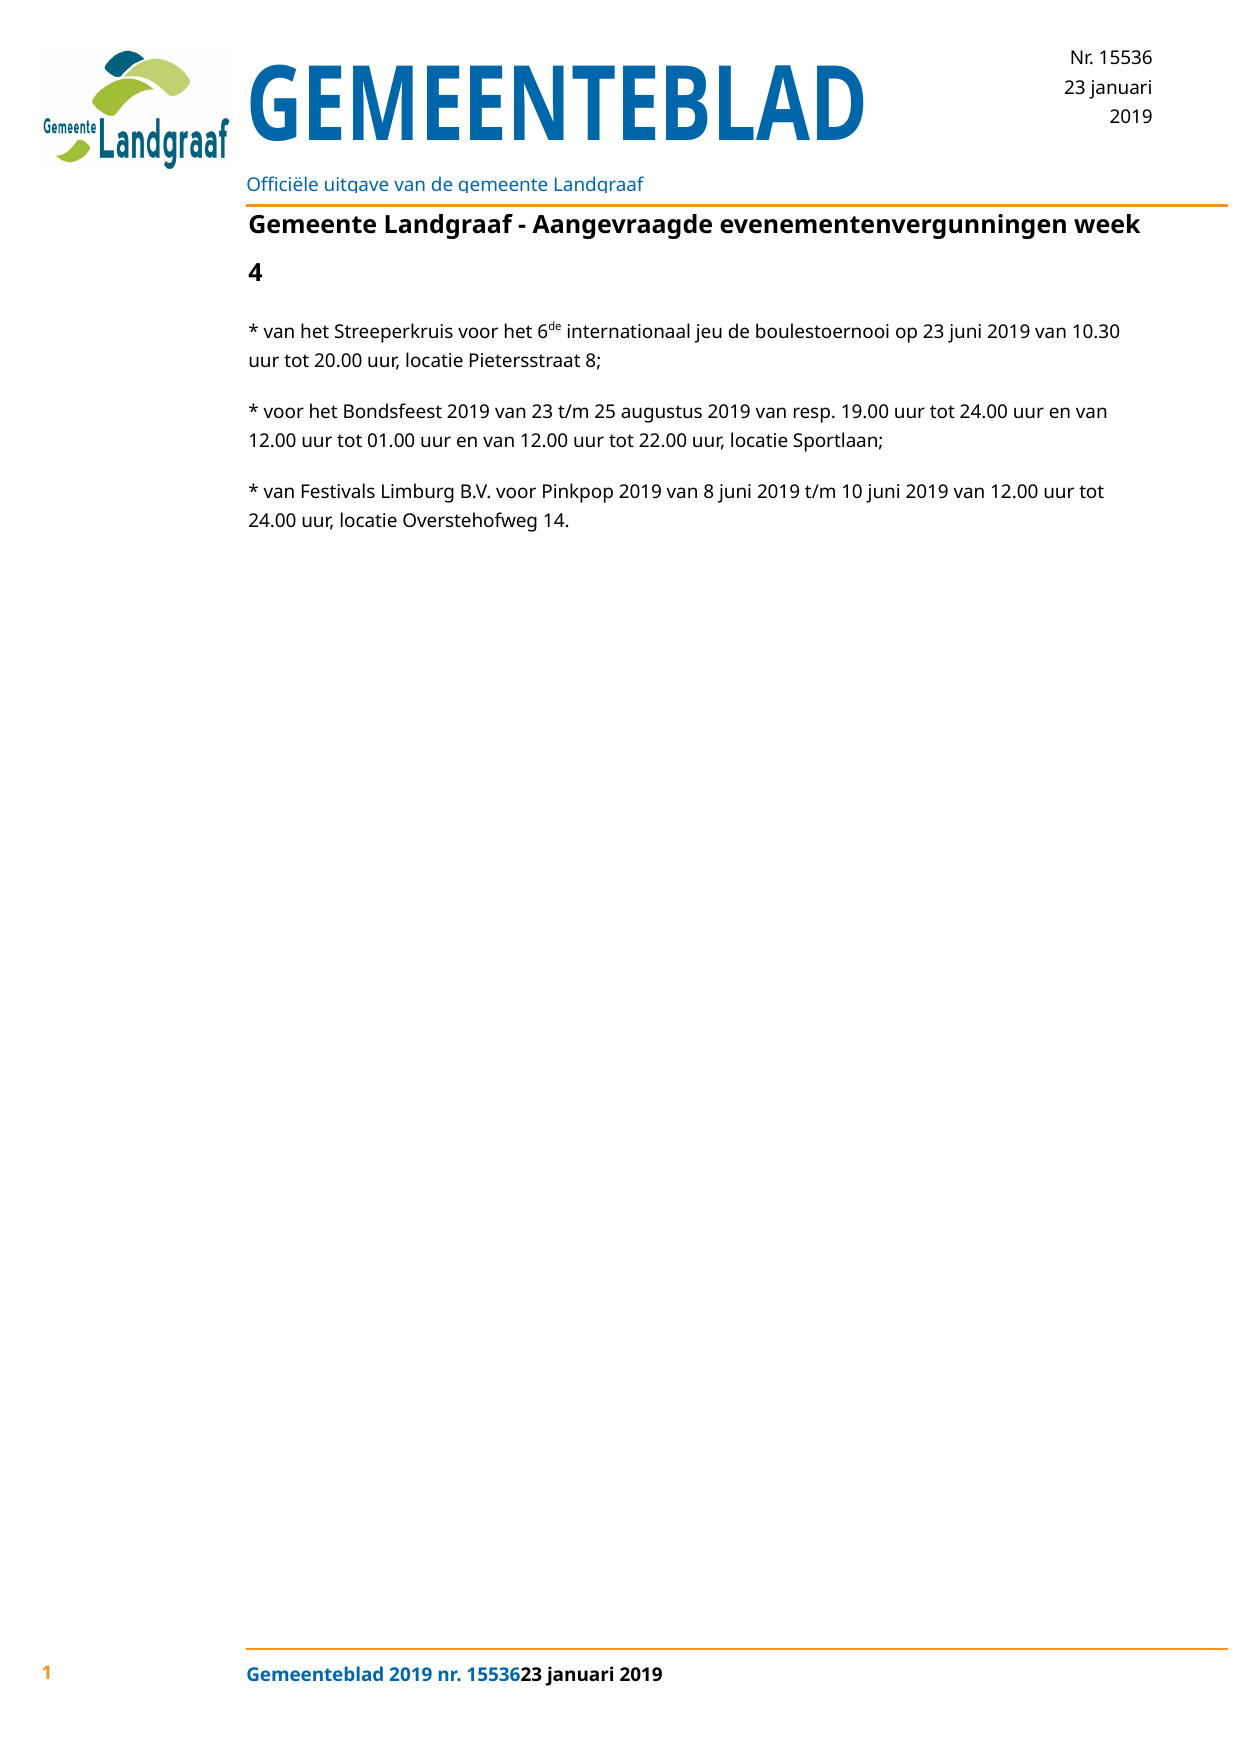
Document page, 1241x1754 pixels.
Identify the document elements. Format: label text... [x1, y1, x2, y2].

text * van het Streeperkruis voor het 6de internationaal jeu de boulestoernooi op 23 juni 2019 van 10.30 uur tot 20.00 uur, locatie Pietersstraat 8; [248, 318, 1152, 373]
text * voor het Bondsfeest 2019 van 23 t/m 25 augustus 2019 van resp. 19.00 uur tot 24.00 uur en van 12.00 uur tot 01.00 uur en van 12.00 uur tot 22.00 uur, locatie Sportlaan; [248, 398, 1152, 453]
text * van Festivals Limburg B.V. voor Pinkpop 2019 van 8 juni 2019 t/m 10 juni 2019 van 12.00 uur tot 24.00 uur, locatie Overstehofweg 14. [248, 478, 1152, 533]
picture [41, 47, 231, 172]
text Gemeente Landgraaf - Aangevraagde evenementenvergunningen week 4 [248, 207, 1152, 288]
